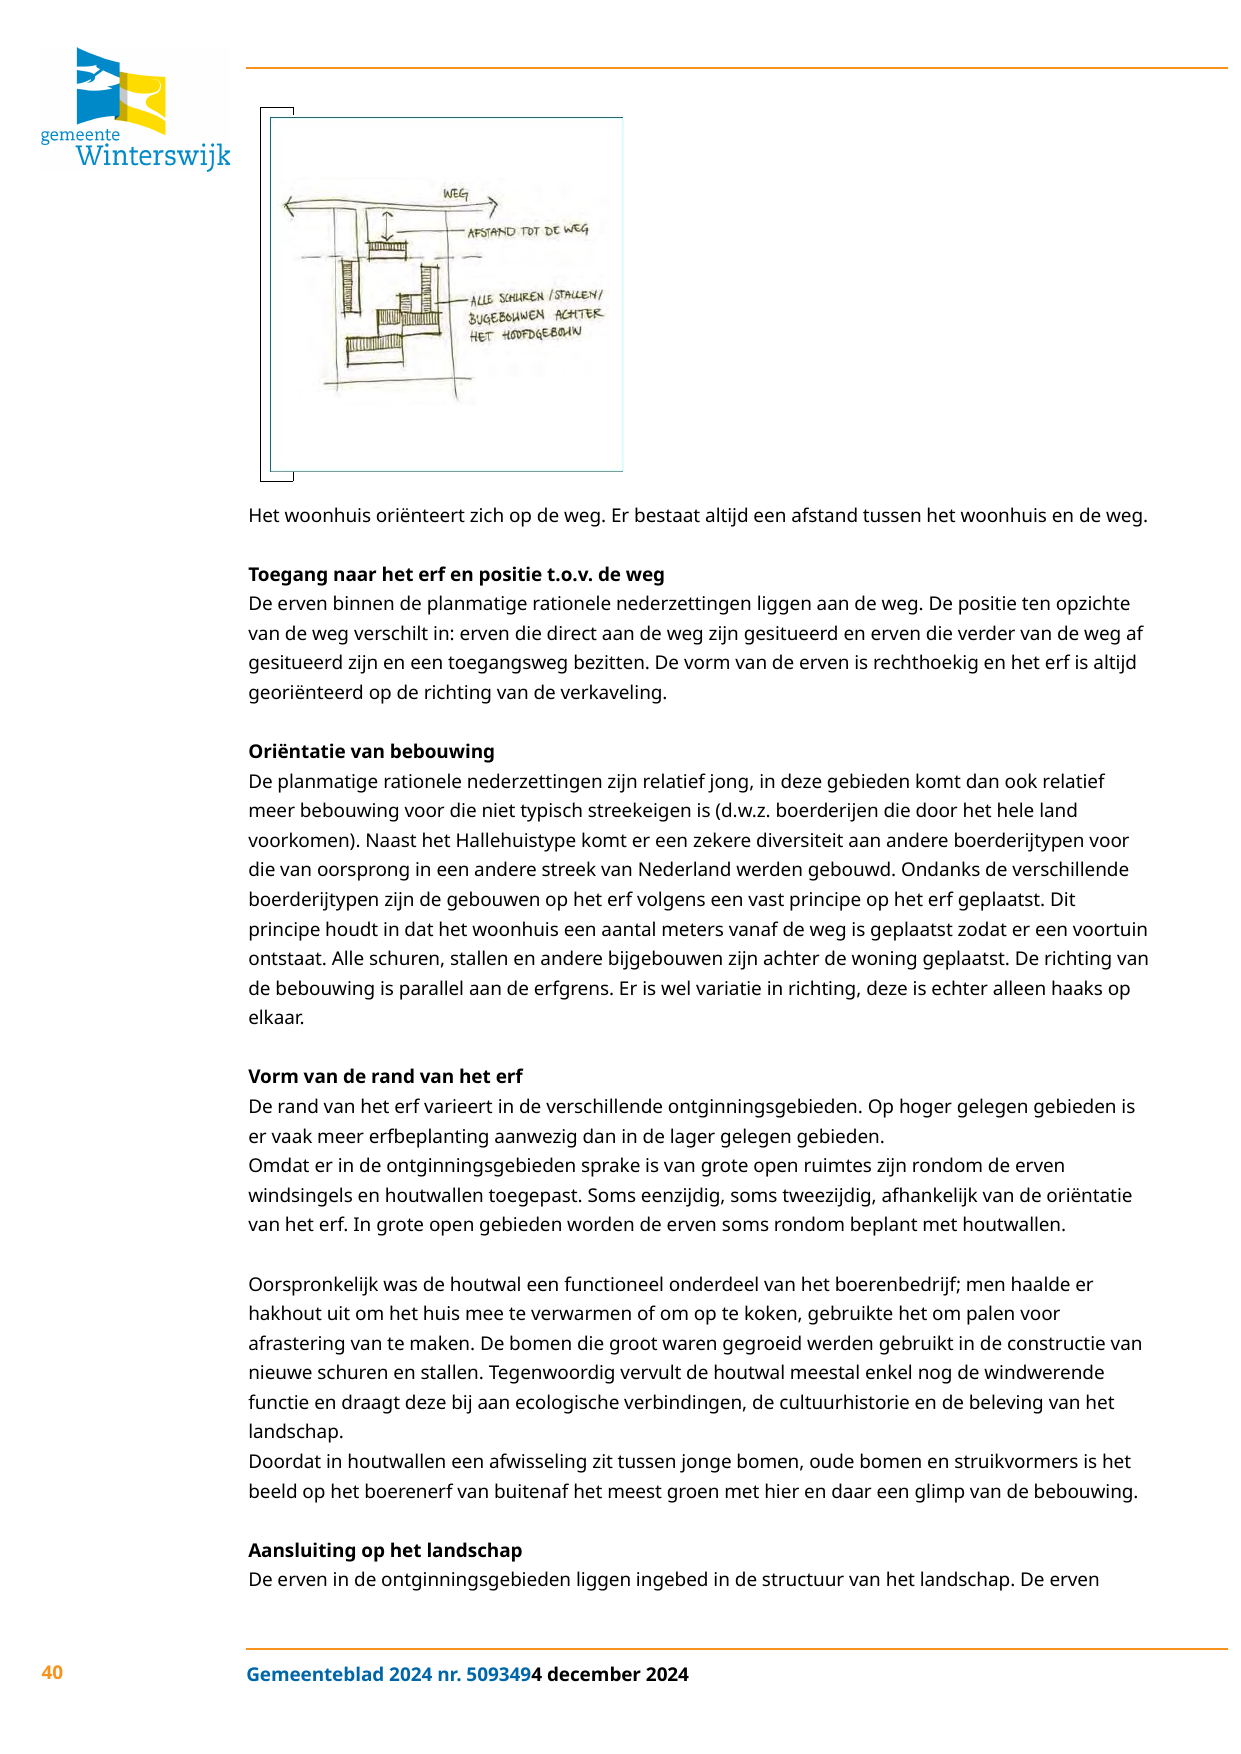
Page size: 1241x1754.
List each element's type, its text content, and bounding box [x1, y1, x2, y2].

text De rand van het erf varieert in de verschillende ontginningsgebieden. Op hoger gelegen gebieden is er vaak meer erfbeplanting aanwezig dan in de lager gelegen gebieden. [248, 1093, 1152, 1148]
text Toegang naar het erf en positie t.o.v. de weg [248, 561, 1152, 586]
text De erven in de ontginningsgebieden liggen ingebed in de structuur van het landschap. De erven [248, 1567, 1152, 1592]
text Aansluiting op het landschap [248, 1537, 1152, 1563]
picture [225, 153, 231, 162]
text De planmatige rationele nederzettingen zijn relatief jong, in deze gebieden komt dan ook relatief meer bebouwing voor die niet typisch streekeigen is (d.w.z. boerderijen die door het hele land voorkomen). Naast het Hallehuistype komt er een zekere diversiteit aan andere boerderijtypen voor die van oorsprong in een andere streek van Nederland werden gebouwd. Ondanks de verschillende boerderijtypen zijn de gebouwen op het erf volgens een vast principe op het erf geplaatst. Dit principe houdt in dat het woonhuis een aantal meters vanaf de weg is geplaatst zodat er een voortuin ontstaat. Alle schuren, stallen en andere bijgebouwen zijn achter de woning geplaatst. De richting van de bebouwing is parallel aan de erfgrens. Er is wel variatie in richting, deze is echter alleen haaks op elkaar. [248, 768, 1152, 1030]
text Doordat in houtwallen een afwisseling zit tussen jonge bomen, oude bomen en struikvormers is het beeld op het boerenerf van buitenaf het meest groen met hier en daar een glimp van de bebouwing. [248, 1448, 1152, 1503]
text Oriëntatie van bebouwing [248, 738, 1152, 764]
picture [268, 115, 624, 472]
text De erven binnen de planmatige rationele nederzettingen liggen aan de weg. De positie ten opzichte van de weg verschilt in: erven die direct aan de weg zijn gesitueerd en erven die verder van de weg af gesitueerd zijn en een toegangsweg bezitten. De vorm van de erven is rechthoekig en het erf is altijd georiënteerd op de richting van de verkaveling. [248, 590, 1152, 705]
text Oorspronkelijk was de houtwal een functioneel onderdeel van het boerenbedrijf; men haalde er hakhout uit om het huis mee te verwarmen of om op te koken, gebruikte het om palen voor afrastering van te maken. De bomen die groot waren gegroeid werden gebruikt in de constructie van nieuwe schuren en stallen. Tegenwoordig vervult de houtwal meestal enkel nog de windwerende functie en draagt deze bij aan ecologische verbindingen, de cultuurhistorie en de beleving van het landschap. [248, 1271, 1152, 1444]
text Omdat er in de ontginningsgebieden sprake is van grote open ruimtes zijn rondom de erven windsingels en houtwallen toegepast. Soms eenzijdig, soms tweezijdig, afhankelijk van de oriëntatie van het erf. In grote open gebieden worden de erven soms rondom beplant met houtwallen. [248, 1152, 1152, 1237]
picture [41, 47, 231, 172]
text Vorm van de rand van het erf [248, 1064, 1152, 1089]
table_header Het woonhuis oriënteert zich op de weg. Er bestaat altijd een afstand tussen het woonhuis en de weg. [248, 502, 1152, 528]
